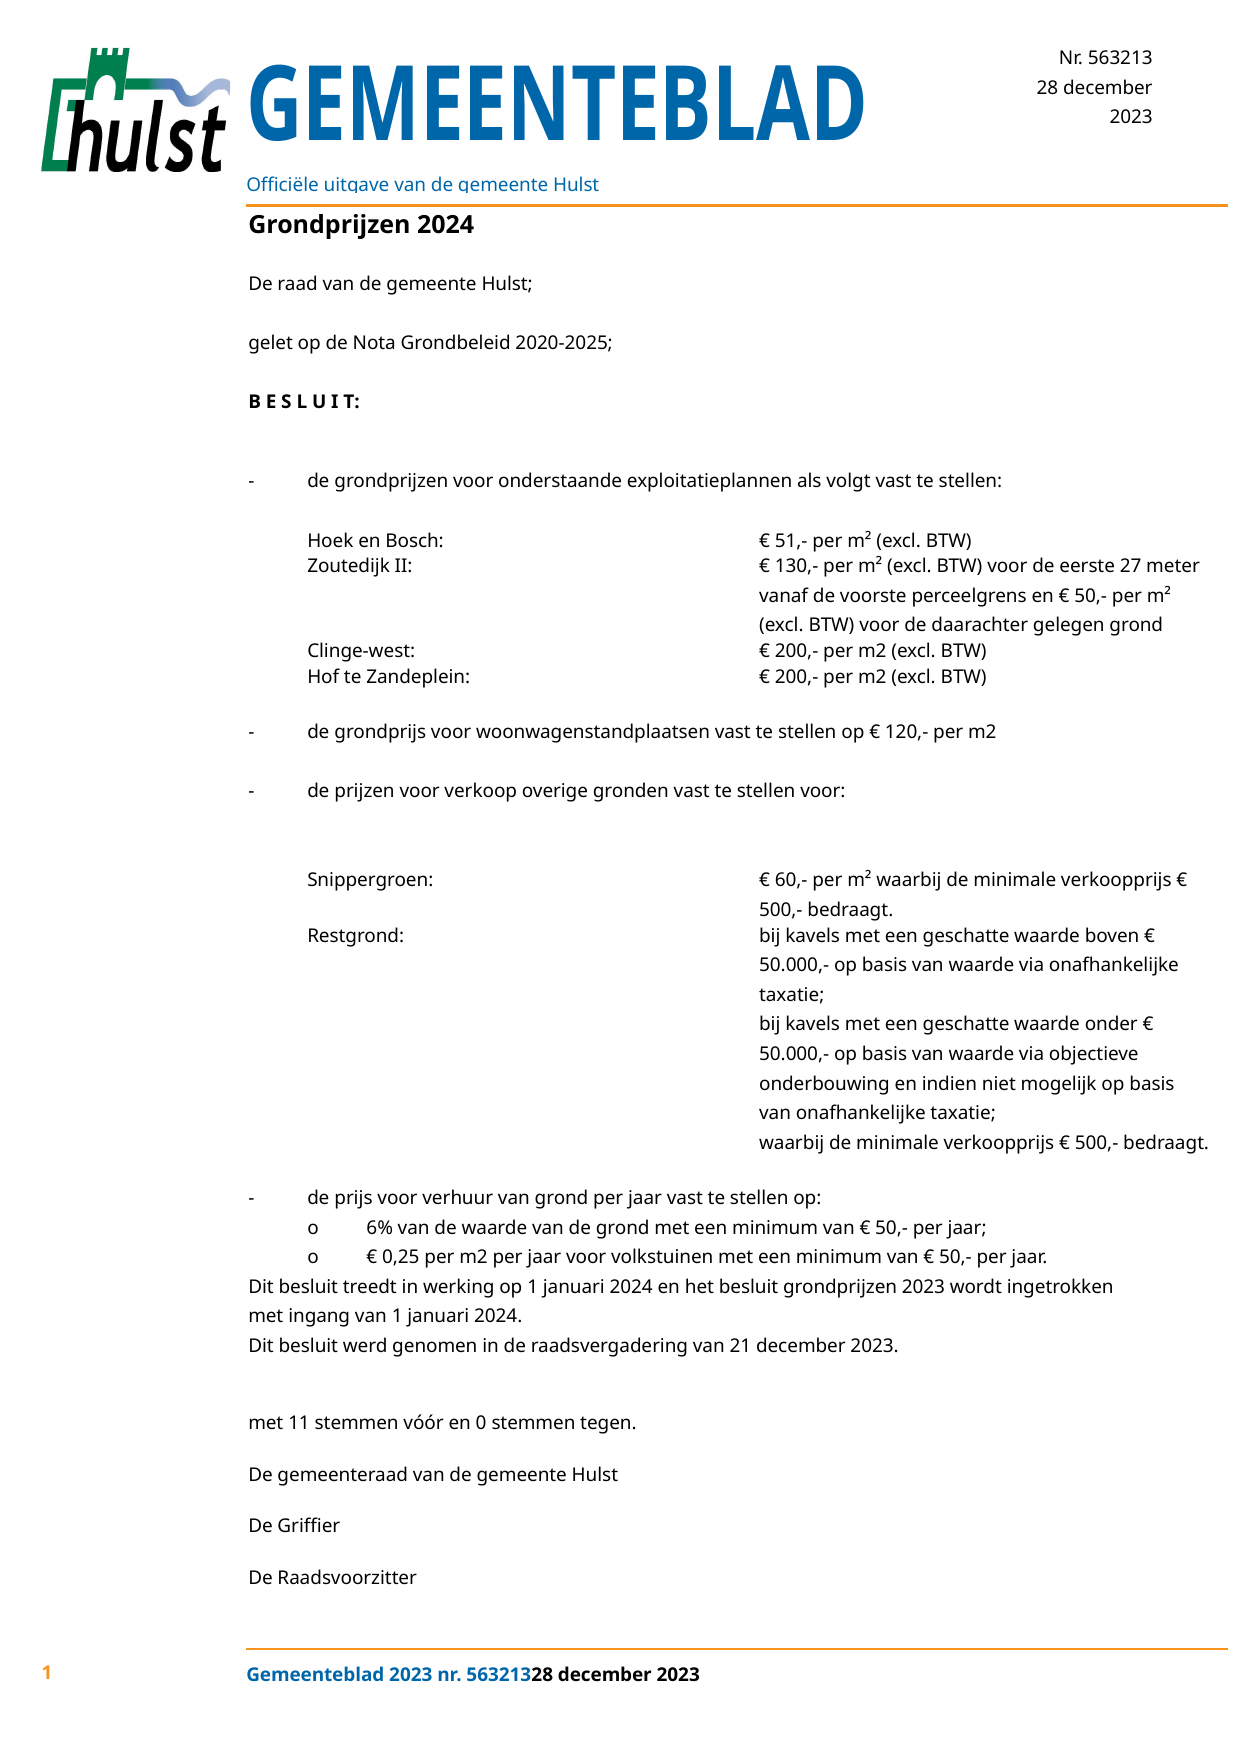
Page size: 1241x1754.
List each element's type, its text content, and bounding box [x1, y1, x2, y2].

table_cell Restgrond: [307, 922, 759, 1155]
list de grondprijs voor woonwagenstandplaatsen vast te stellen op € 120,- per m2 [248, 718, 1152, 744]
table_header € 51,- per m² (excl. BTW) [759, 527, 1211, 552]
text De Griffier [248, 1512, 1152, 1538]
text De Raadsvoorzitter [248, 1564, 1152, 1589]
text gelet op de Nota Grondbeleid 2020-2025; [248, 329, 1152, 355]
table_cell Clinge-west: [307, 638, 759, 663]
table_cell € 200,- per m2 (excl. BTW) [759, 638, 1211, 663]
text B E S L U I T: [248, 389, 1152, 414]
list € 0,25 per m2 per jaar voor volkstuinen met een minimum van € 50,- per jaar. [307, 1243, 1152, 1269]
text De gemeenteraad van de gemeente Hulst [248, 1461, 1152, 1487]
table_header € 60,- per m² waarbij de minimale verkoopprijs € 500,- bedraagt. [759, 867, 1211, 922]
text met 11 stemmen vóór en 0 stemmen tegen. [248, 1409, 1152, 1435]
text Grondprijzen 2024 [248, 207, 1152, 241]
table_cell Hof te Zandeplein: [307, 663, 759, 689]
table_cell € 130,- per m² (excl. BTW) voor de eerste 27 meter vanaf de voorste perceelgrens en € 50,- per m² (excl. BTW) voor de daarachter gelegen grond [759, 553, 1211, 637]
table_header Snippergroen: [307, 867, 759, 922]
picture [41, 47, 231, 172]
text Dit besluit treedt in werking op 1 januari 2024 en het besluit grondprijzen 2023 wordt ingetrokken met ingang van 1 januari 2024. [248, 1273, 1152, 1328]
table_cell bij kavels met een geschatte waarde boven € 50.000,- op basis van waarde via onafhankelijke taxatie; bij kavels met een geschatte waarde onder € 50.000,- op basis van waarde via objectieve onderbouwing en indien niet mogelijk op basis van onafhankelijke taxatie; waarbij de minimale verkoopprijs € 500,- bedraagt. [759, 922, 1211, 1155]
table_cell € 200,- per m2 (excl. BTW) [759, 663, 1211, 689]
table_header Hoek en Bosch: [307, 527, 759, 552]
list 6% van de waarde van de grond met een minimum van € 50,- per jaar; [307, 1214, 1152, 1240]
table_cell Zoutedijk II: [307, 553, 759, 637]
list de prijs voor verhuur van grond per jaar vast te stellen op: [248, 1184, 1152, 1210]
text Dit besluit werd genomen in de raadsvergadering van 21 december 2023. [248, 1332, 1152, 1358]
text De raad van de gemeente Hulst; [248, 270, 1152, 296]
list de grondprijzen voor onderstaande exploitatieplannen als volgt vast te stellen: [248, 467, 1152, 493]
list de prijzen voor verkoop overige gronden vast te stellen voor: [248, 778, 1152, 803]
